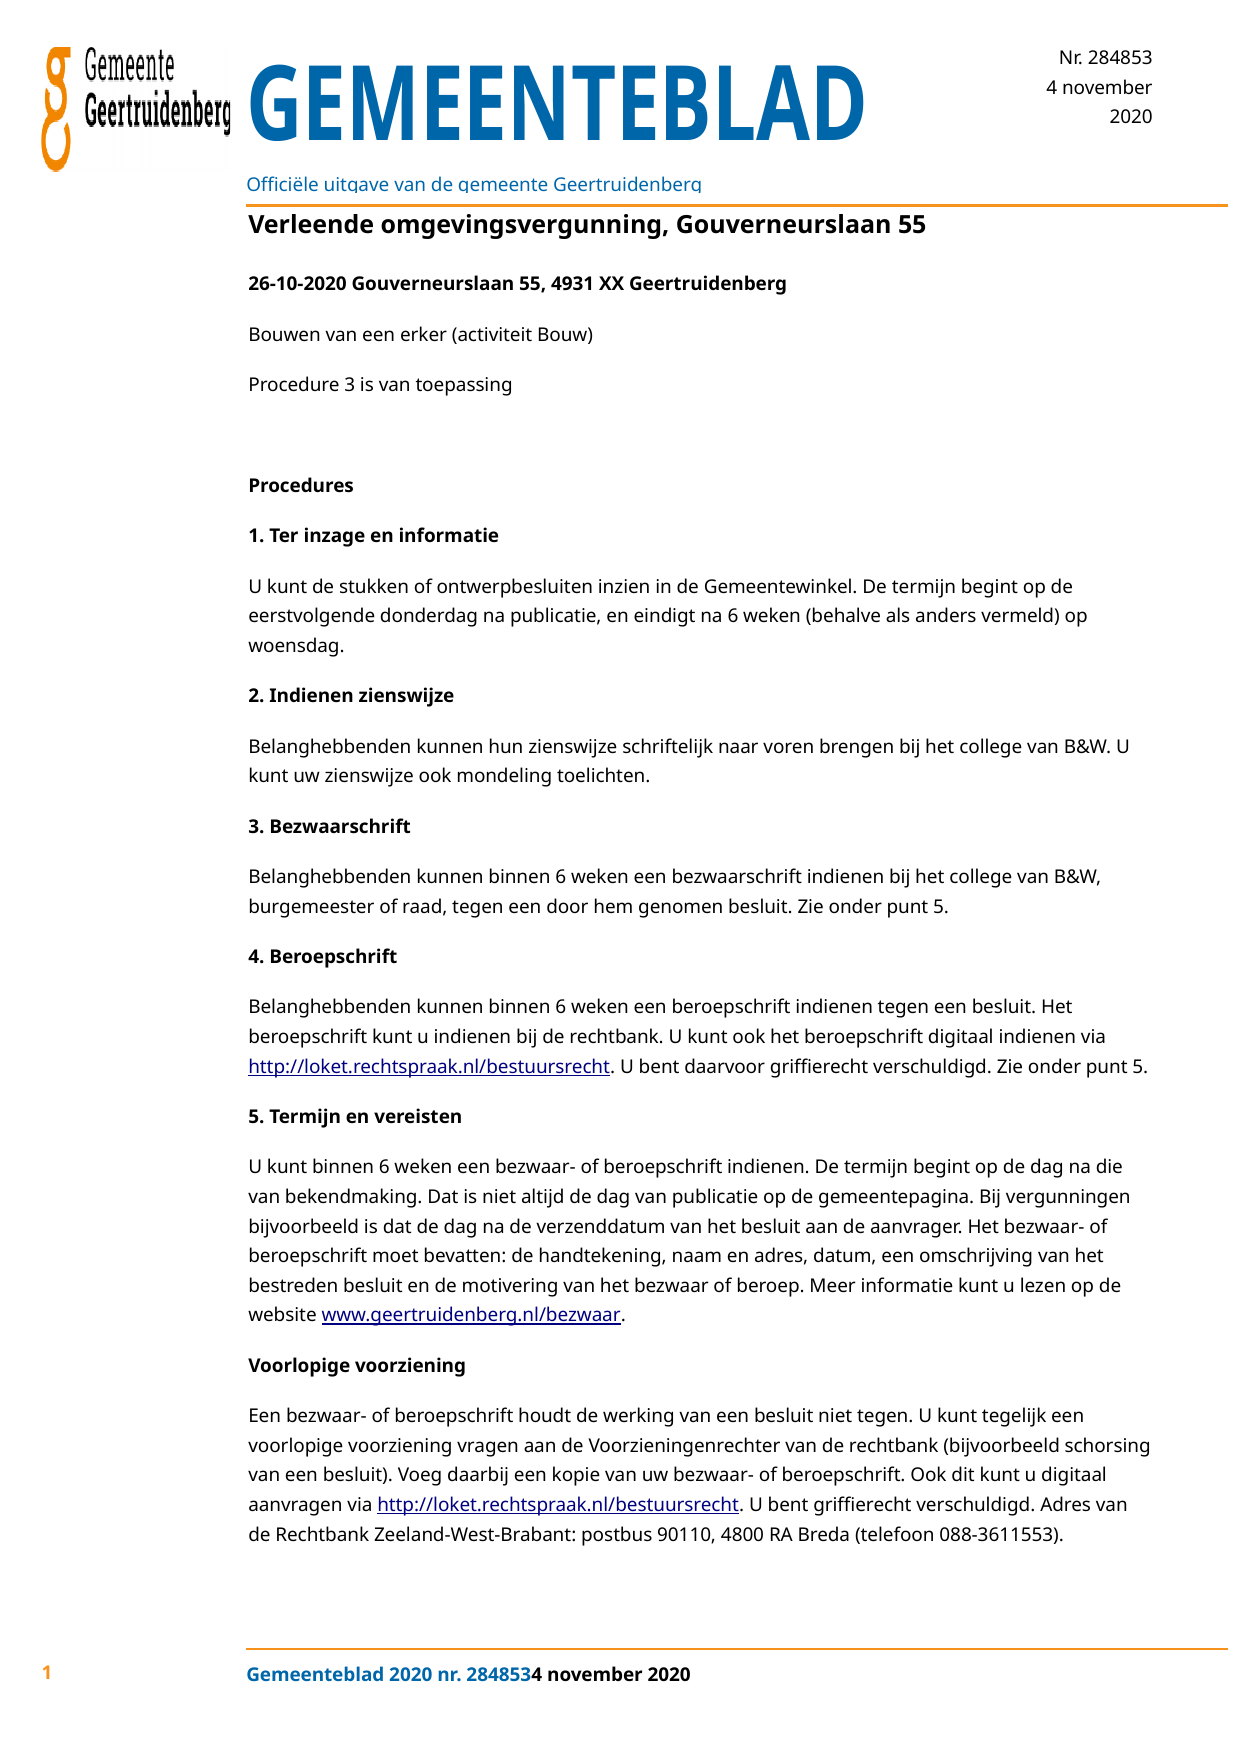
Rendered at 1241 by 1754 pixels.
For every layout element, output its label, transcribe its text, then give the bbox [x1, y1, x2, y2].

text 3. Bezwaarschrift [248, 813, 1152, 838]
text Een bezwaar- of beroepschrift houdt de werking van een besluit niet tegen. U kunt tegelijk een voorlopige voorziening vragen aan de Voorzieningenrechter van de rechtbank (bijvoorbeeld schorsing van een besluit). Voeg daarbij een kopie van uw bezwaar- of beroepschrift. Ook dit kunt u digitaal aanvragen via http://loket.rechtspraak.nl/bestuursrecht. U bent griffierecht verschuldigd. Adres van de Rechtbank Zeeland-West-Brabant: postbus 90110, 4800 RA Breda (telefoon 088-3611553). [248, 1402, 1152, 1546]
text 5. Termijn en vereisten [248, 1103, 1152, 1129]
picture [41, 47, 231, 172]
text U kunt de stukken of ontwerpbesluiten inzien in de Gemeentewinkel. De termijn begint op de eerstvolgende donderdag na publicatie, en eindigt na 6 weken (behalve als anders vermeld) op woensdag. [248, 573, 1152, 658]
text Procedures [248, 472, 1152, 498]
text U kunt binnen 6 weken een bezwaar- of beroepschrift indienen. De termijn begint op de dag na die van bekendmaking. Dat is niet altijd de dag van publicatie op de gemeentepagina. Bij vergunningen bijvoorbeeld is dat de dag na de verzenddatum van het besluit aan de aanvrager. Het bezwaar- of beroepschrift moet bevatten: de handtekening, naam en adres, datum, een omschrijving van het bestreden besluit en de motivering van het bezwaar of beroep. Meer informatie kunt u lezen op de website www.geertruidenberg.nl/bezwaar. [248, 1154, 1152, 1327]
text Bouwen van een erker (activiteit Bouw) [248, 321, 1152, 346]
text Voorlopige voorziening [248, 1352, 1152, 1378]
text 26-10-2020 Gouverneurslaan 55, 4931 XX Geertruidenberg [248, 270, 1152, 296]
text 4. Beroepschrift [248, 943, 1152, 969]
text Verleende omgevingsvergunning, Gouverneurslaan 55 [248, 207, 1152, 241]
text Belanghebbenden kunnen binnen 6 weken een bezwaarschrift indienen bij het college van B&W, burgemeester of raad, tegen een door hem genomen besluit. Zie onder punt 5. [248, 863, 1152, 918]
text Procedure 3 is van toepassing [248, 371, 1152, 397]
text Belanghebbenden kunnen binnen 6 weken een beroepschrift indienen tegen een besluit. Het beroepschrift kunt u indienen bij de rechtbank. U kunt ook het beroepschrift digitaal indienen via http://loket.rechtspraak.nl/bestuursrecht. U bent daarvoor griffierecht verschuldigd. Zie onder punt 5. [248, 994, 1152, 1078]
text Belanghebbenden kunnen hun zienswijze schriftelijk naar voren brengen bij het college van B&W. U kunt uw zienswijze ook mondeling toelichten. [248, 733, 1152, 788]
text 2. Indienen zienswijze [248, 682, 1152, 708]
text 1. Ter inzage en informatie [248, 522, 1152, 548]
